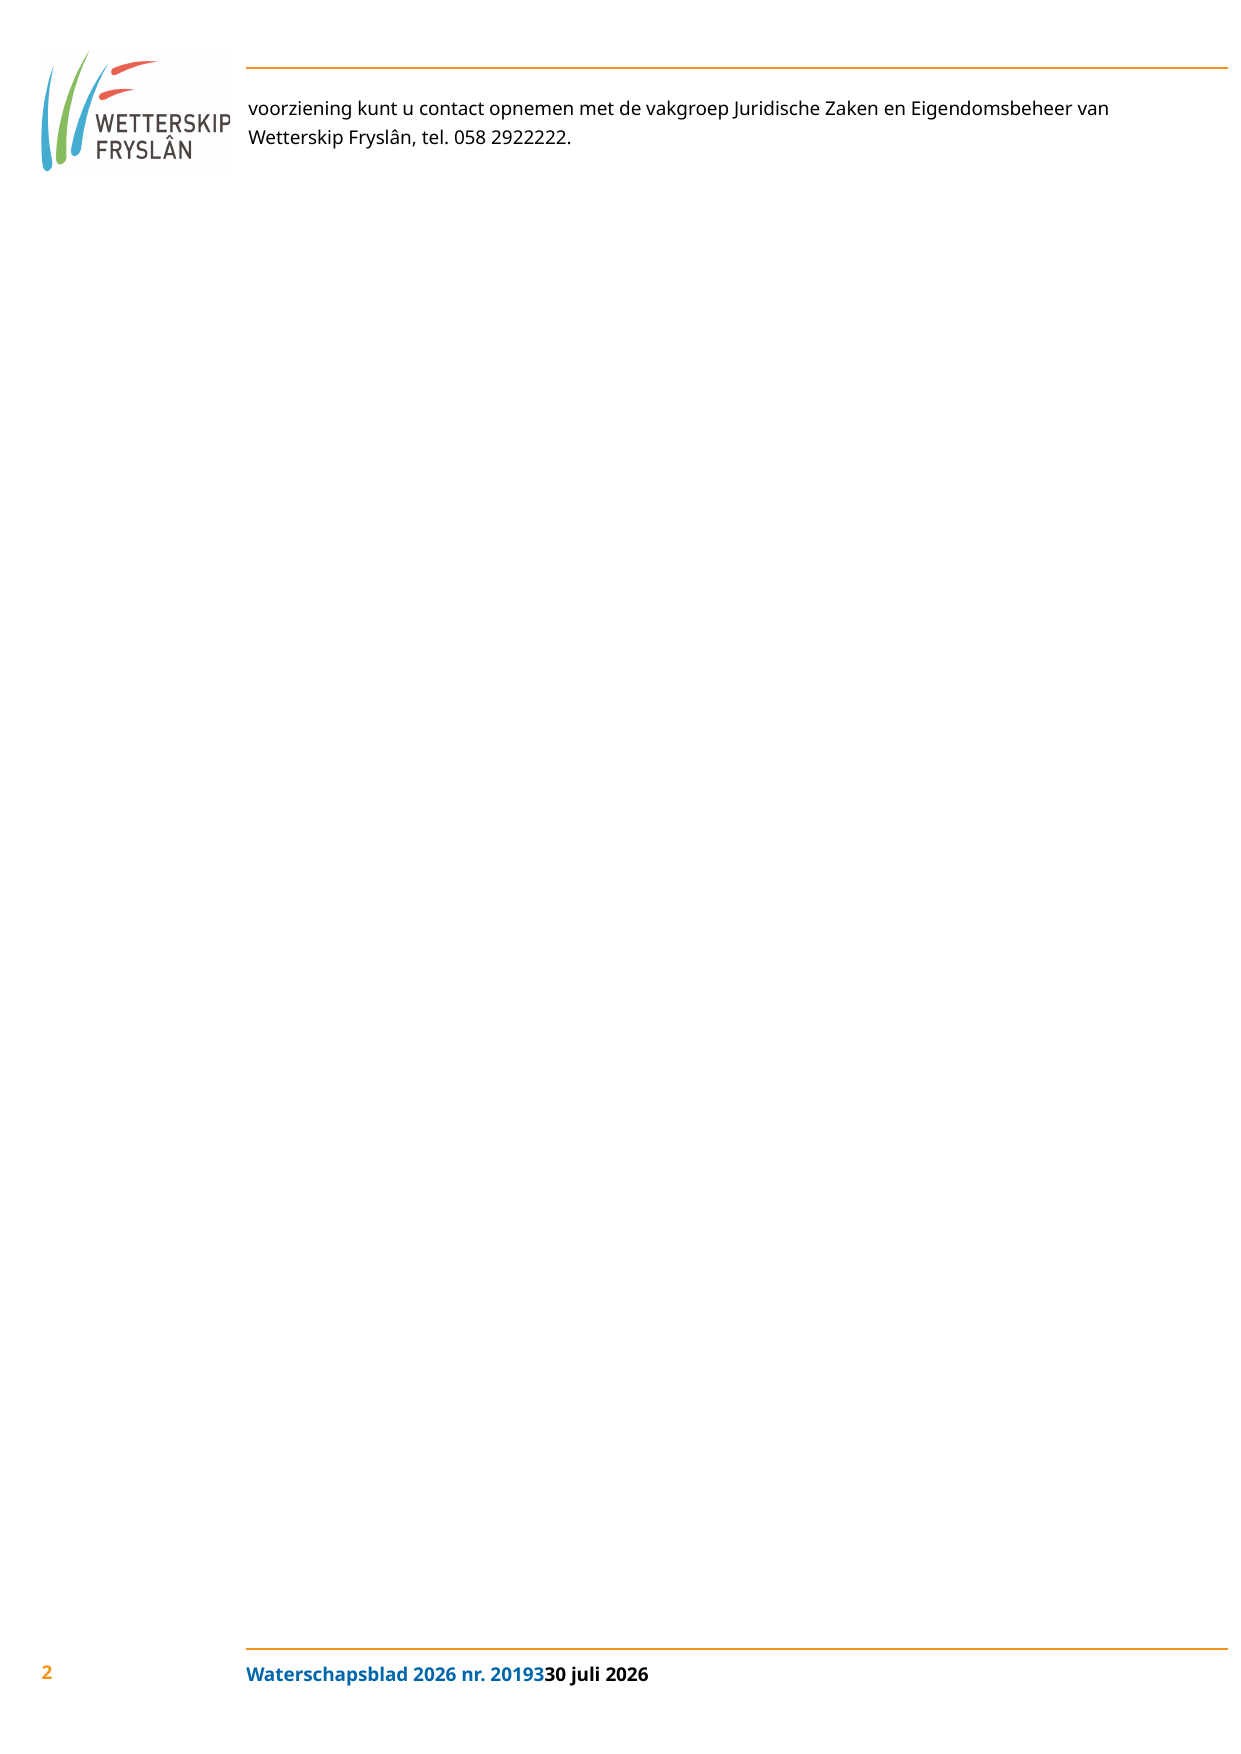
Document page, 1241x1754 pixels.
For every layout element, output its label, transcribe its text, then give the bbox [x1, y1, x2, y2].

text voorziening kunt u contact opnemen met de vakgroep Juridische Zaken en Eigendomsbeheer van Wetterskip Fryslân, tel. 058 2922222. [248, 95, 1152, 150]
picture [41, 47, 231, 172]
